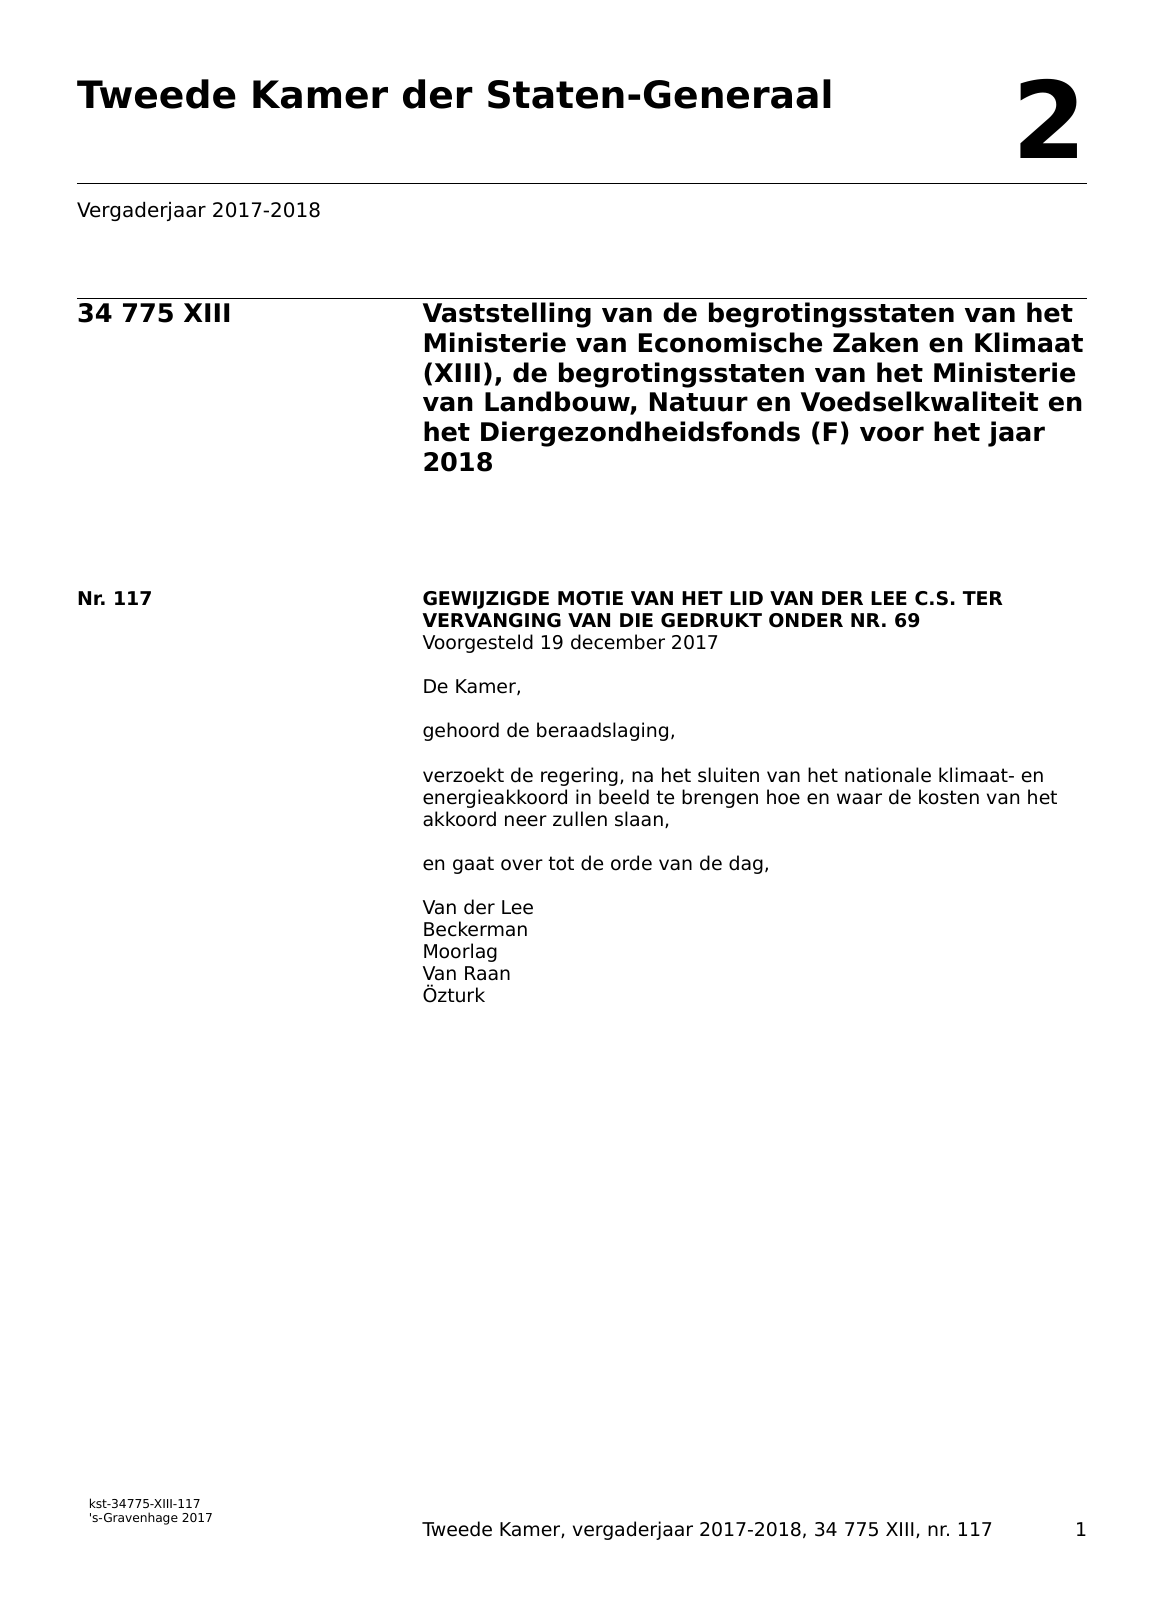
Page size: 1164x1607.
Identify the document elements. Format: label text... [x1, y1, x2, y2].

text verzoekt de regering, na het sluiten van het nationale klimaat- en energieakkoord in beeld te brengen hoe en waar de kosten van het akkoord neer zullen slaan, [422, 764, 1087, 831]
text Van der Lee [422, 897, 1087, 919]
text Moorlag [422, 941, 1087, 963]
text Voorgesteld 19 december 2017 [422, 632, 1087, 654]
text Özturk [422, 985, 1087, 1007]
text De Kamer, [422, 676, 1087, 698]
subtitle 34 775 XIII Vaststelling van de begrotingsstaten van het Ministerie van Economische Zaken en Klimaat (XIII), de begrotingsstaten van het Ministerie van Landbouw, Natuur en Voedselkwaliteit en het Diergezondheidsfonds (F) voor het jaar 2018 [77, 299, 1087, 477]
text gehoord de beraadslaging, [422, 720, 1087, 742]
text 's-Gravenhage 2017 [88, 1511, 323, 1525]
text kst-34775-XIII-117 [88, 1497, 323, 1511]
text Van Raan [422, 963, 1087, 985]
table_header Tweede Kamer der Staten-Generaal [77, 59, 886, 183]
subtitle Nr. 117 GEWIJZIGDE MOTIE VAN HET LID VAN DER LEE C.S. TER VERVANGING VAN DIE GEDRUKT ONDER NR. 69 [77, 588, 1087, 632]
table_cell Vergaderjaar 2017-2018 [77, 184, 1087, 298]
text en gaat over tot de orde van de dag, [422, 853, 1087, 875]
text Beckerman [422, 919, 1087, 941]
table_header 2 [886, 59, 1087, 183]
